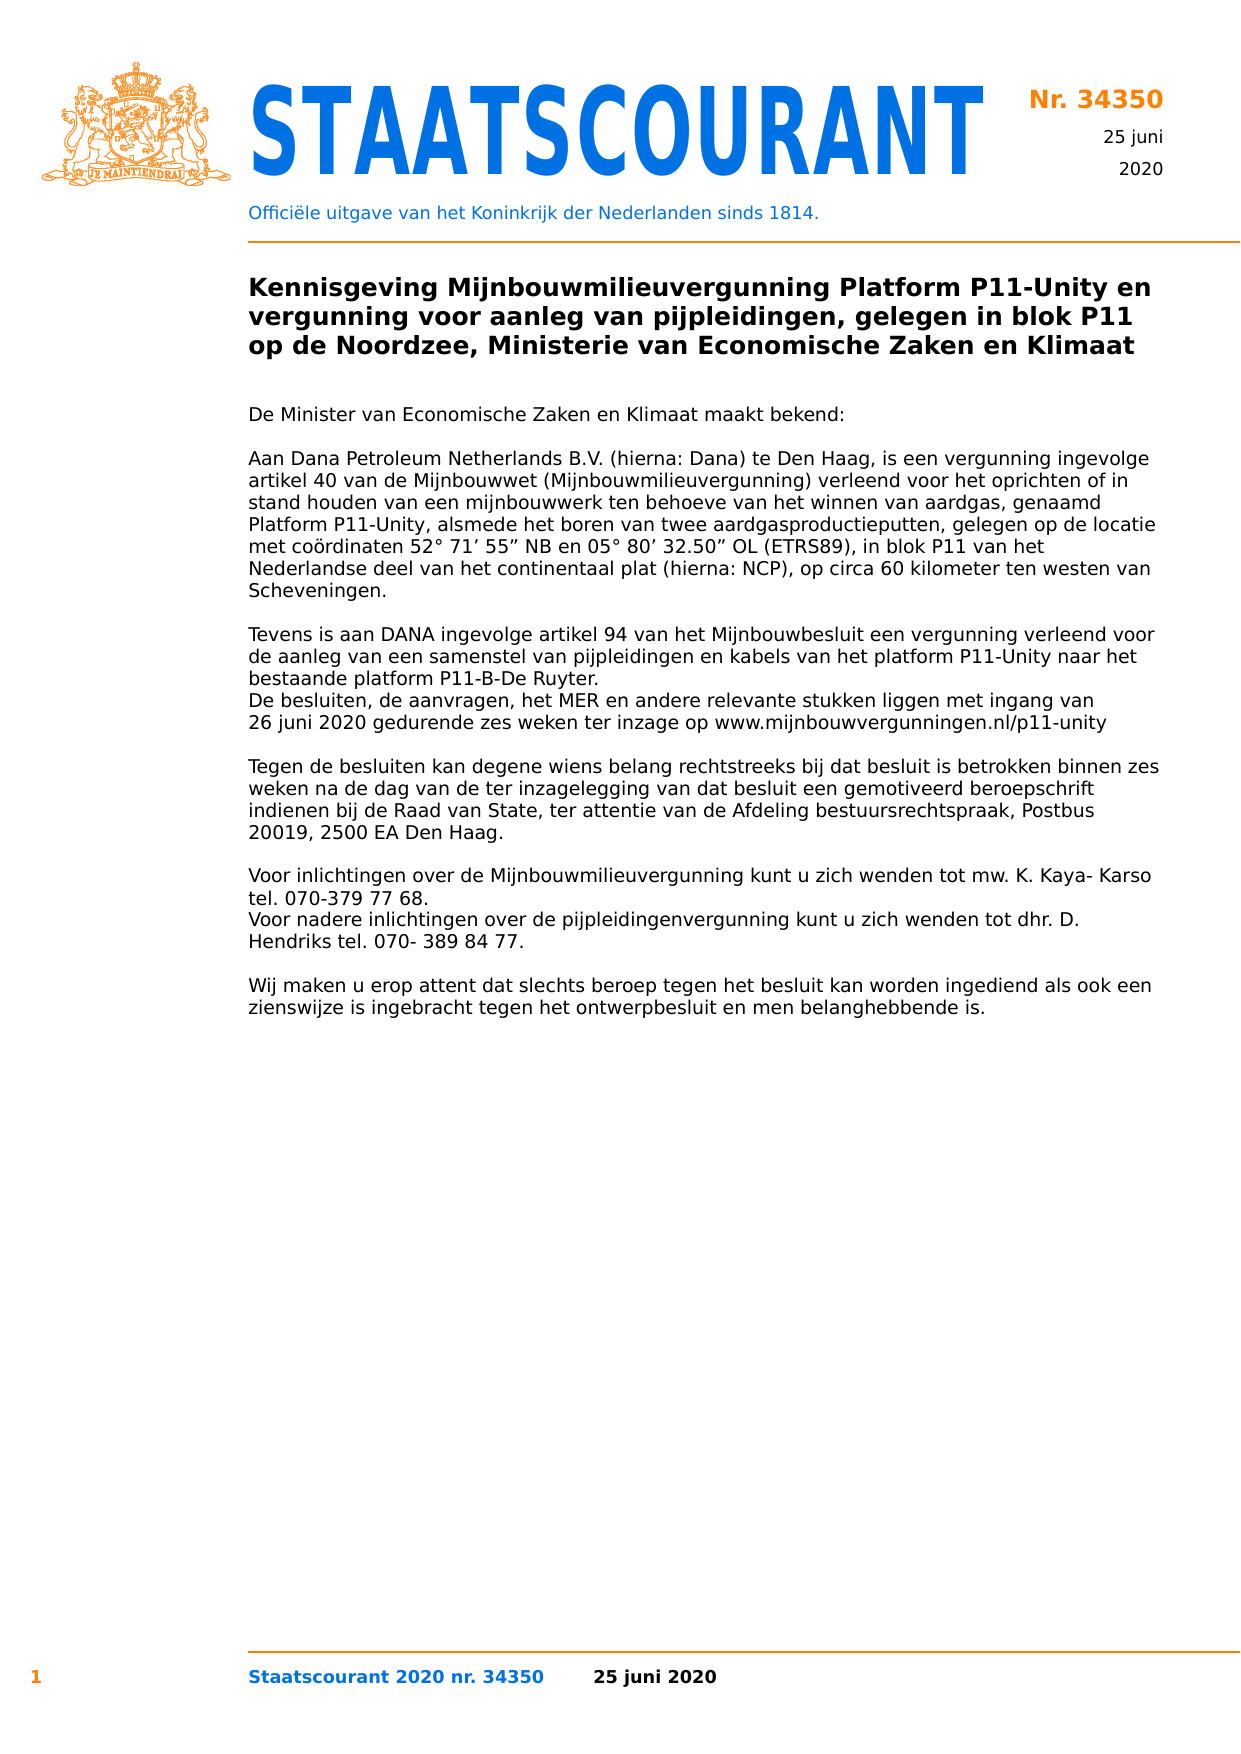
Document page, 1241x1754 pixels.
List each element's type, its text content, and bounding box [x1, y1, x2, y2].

text Voor inlichtingen over de Mijnbouwmilieuvergunning kunt u zich wenden tot mw. K. Kaya- Karso tel. 070-379 77 68. [248, 865, 1163, 909]
text De besluiten, de aanvragen, het MER en andere relevante stukken liggen met ingang van 26 juni 2020 gedurende zes weken ter inzage op www.mijnbouwvergunningen.nl/p11-unity [248, 690, 1163, 734]
table_cell 2020 [998, 153, 1240, 203]
table_header [25, 62, 248, 241]
text Wij maken u erop attent dat slechts beroep tegen het besluit kan worden ingediend als ook een zienswijze is ingebracht tegen het ontwerpbesluit en men belanghebbende is. [248, 975, 1163, 1019]
text Aan Dana Petroleum Netherlands B.V. (hierna: Dana) te Den Haag, is een vergunning ingevolge artikel 40 van de Mijnbouwwet (Mijnbouwmilieuvergunning) verleend voor het oprichten of in stand houden van een mijnbouwwerk ten behoeve van het winnen van aardgas, genaamd Platform P11-Unity, alsmede het boren van twee aardgasproductieputten, gelegen op de locatie met coördinaten 52° 71’ 55” NB en 05° 80’ 32.50” OL (ETRS89), in blok P11 van het Nederlandse deel van het continentaal plat (hierna: NCP), op circa 60 kilometer ten westen van Scheveningen. [248, 448, 1163, 602]
text Tegen de besluiten kan degene wiens belang rechtstreeks bij dat besluit is betrokken binnen zes weken na de dag van de ter inzagelegging van dat besluit een gemotiveerd beroepschrift indienen bij de Raad van State, ter attentie van de Afdeling bestuursrechtspraak, Postbus 20019, 2500 EA Den Haag. [248, 756, 1163, 843]
text De Minister van Economische Zaken en Klimaat maakt bekend: [248, 404, 1163, 426]
table_header Nr. 34350 [998, 62, 1240, 121]
text Voor nadere inlichtingen over de pijpleidingenvergunning kunt u zich wenden tot dhr. D. Hendriks tel. 070- 389 84 77. [248, 909, 1163, 953]
table_header STAATSCOURANT [248, 62, 998, 203]
text Tevens is aan DANA ingevolge artikel 94 van het Mijnbouwbesluit een vergunning verleend voor de aanleg van een samenstel van pijpleidingen en kabels van het platform P11-Unity naar het bestaande platform P11-B-De Ruyter. [248, 624, 1163, 690]
table_cell 25 juni [998, 121, 1240, 153]
table_cell Officiële uitgave van het Koninkrijk der Nederlanden sinds 1814. [248, 203, 1240, 241]
subtitle Kennisgeving Mijnbouwmilieuvergunning Platform P11-Unity en vergunning voor aanleg van pijpleidingen, gelegen in blok P11 op de Noordzee, Ministerie van Economische Zaken en Klimaat [248, 273, 1163, 361]
picture [41, 62, 231, 186]
